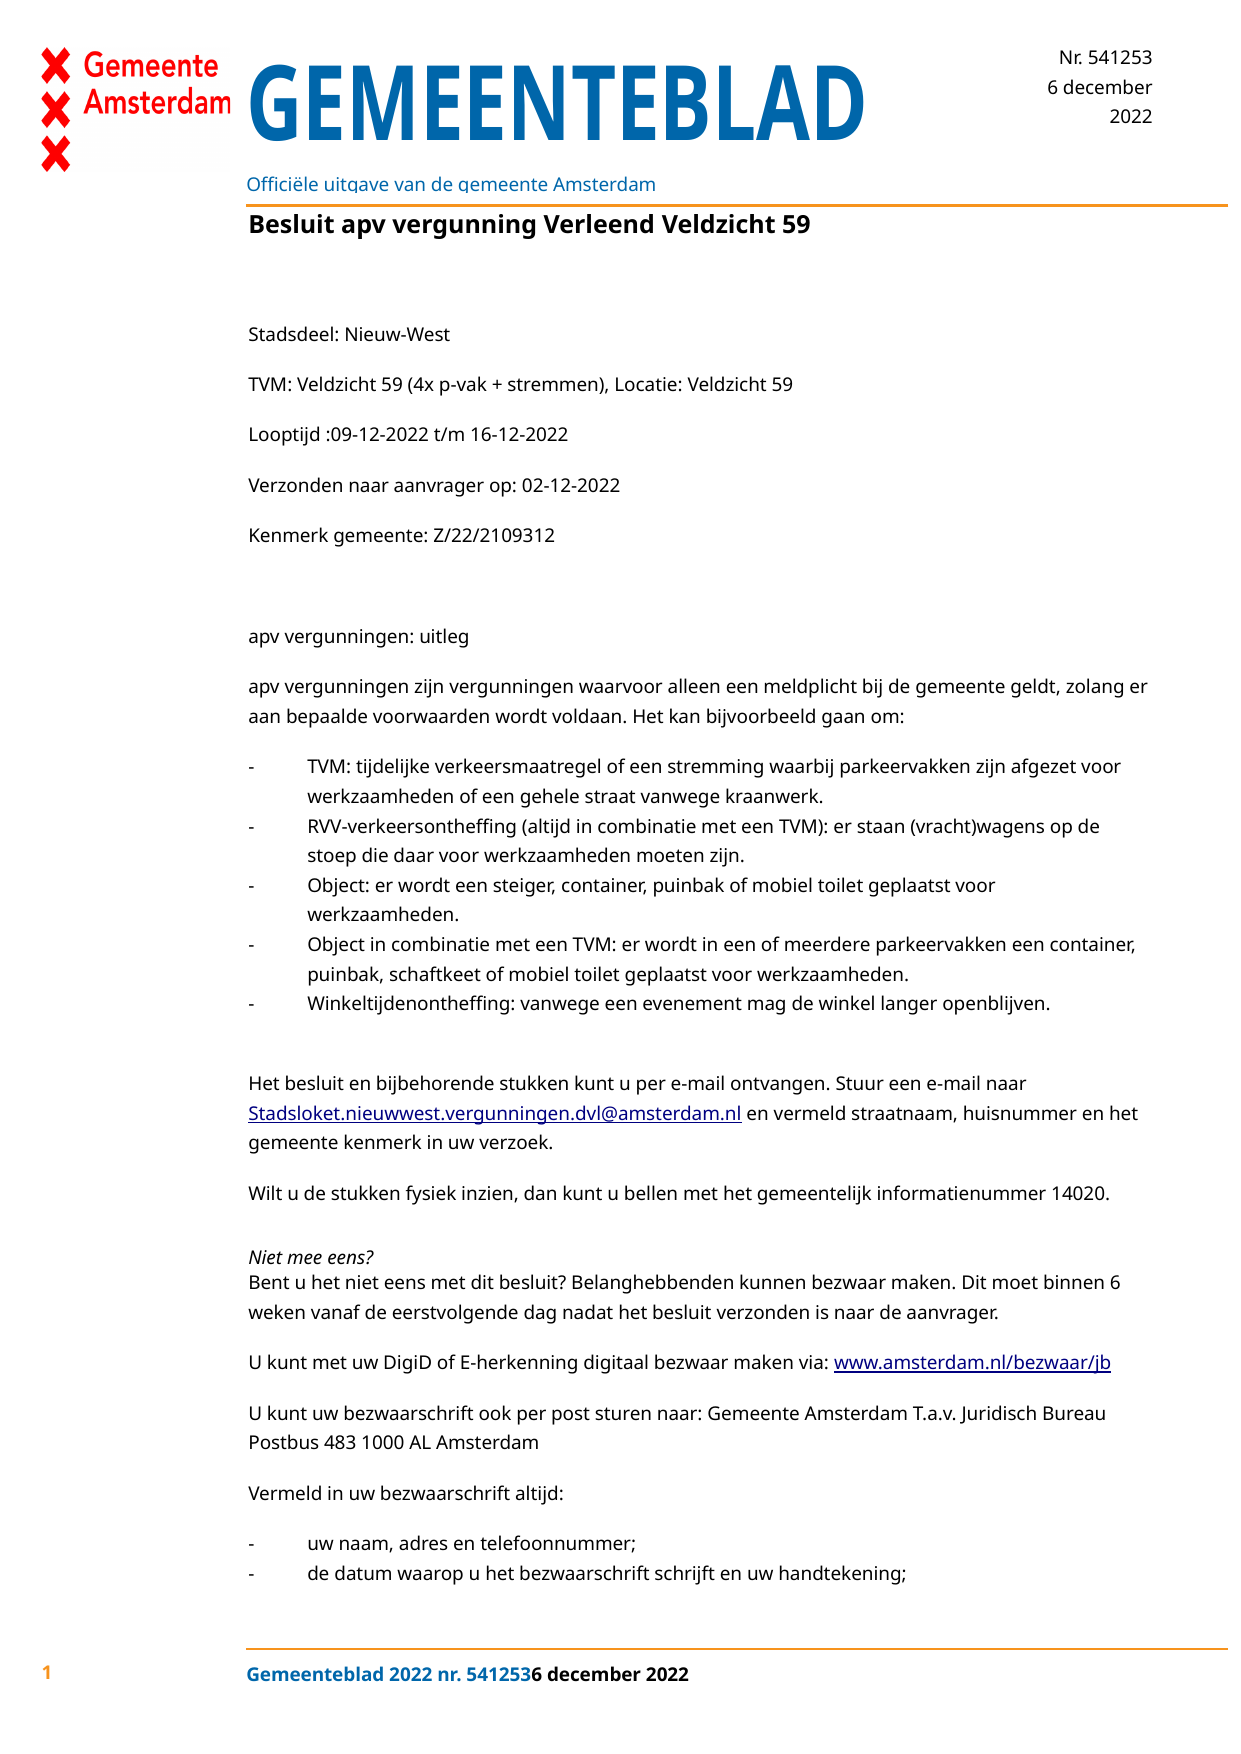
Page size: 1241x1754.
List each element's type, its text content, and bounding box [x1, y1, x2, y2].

text Wilt u de stukken fysiek inzien, dan kunt u bellen met het gemeentelijk informatienummer 14020. [248, 1180, 1152, 1206]
picture [41, 47, 231, 172]
text TVM: Veldzicht 59 (4x p-vak + stremmen), Locatie: Veldzicht 59 [248, 371, 1152, 397]
text Het besluit en bijbehorende stukken kunt u per e-mail ontvangen. Stuur een e-mail naar Stadsloket.nieuwwest.vergunningen.dvl@amsterdam.nl en vermeld straatnaam, huisnummer en het gemeente kenmerk in uw verzoek. [248, 1070, 1152, 1155]
list Object: er wordt een steiger, container, puinbak of mobiel toilet geplaatst voor werkzaamheden. [248, 872, 1152, 927]
text Looptijd :09-12-2022 t/m 16-12-2022 [248, 422, 1152, 447]
list de datum waarop u het bezwaarschrift schrijft en uw handtekening; [248, 1560, 1152, 1586]
text Stadsdeel: Nieuw-West [248, 321, 1152, 346]
text Niet mee eens? [248, 1244, 1152, 1269]
list uw naam, adres en telefoonnummer; [248, 1530, 1152, 1556]
text Besluit apv vergunning Verleend Veldzicht 59 [248, 207, 1152, 241]
text Vermeld in uw bezwaarschrift altijd: [248, 1480, 1152, 1506]
list Winkeltijdenontheffing: vanwege een evenement mag de winkel langer openblijven. [248, 990, 1152, 1016]
text apv vergunningen: uitleg [248, 623, 1152, 649]
list Object in combinatie met een TVM: er wordt in een of meerdere parkeervakken een container, puinbak, schaftkeet of mobiel toilet geplaatst voor werkzaamheden. [248, 931, 1152, 986]
list TVM: tijdelijke verkeersmaatregel of een stremming waarbij parkeervakken zijn afgezet voor werkzaamheden of een gehele straat vanwege kraanwerk. [248, 754, 1152, 809]
text U kunt uw bezwaarschrift ook per post sturen naar: Gemeente Amsterdam T.a.v. Juridisch Bureau Postbus 483 1000 AL Amsterdam [248, 1400, 1152, 1455]
text Bent u het niet eens met dit besluit? Belanghebbenden kunnen bezwaar maken. Dit moet binnen 6 weken vanaf de eerstvolgende dag nadat het besluit verzonden is naar de aanvrager. [248, 1269, 1152, 1325]
text U kunt met uw DigiD of E-herkenning digitaal bezwaar maken via: www.amsterdam.nl/bezwaar/jb [248, 1349, 1152, 1375]
text Kenmerk gemeente: Z/22/2109312 [248, 522, 1152, 548]
list RVV-verkeersontheffing (altijd in combinatie met een TVM): er staan (vracht)wagens op de stoep die daar voor werkzaamheden moeten zijn. [248, 813, 1152, 868]
text Verzonden naar aanvrager op: 02-12-2022 [248, 472, 1152, 498]
text apv vergunningen zijn vergunningen waarvoor alleen een meldplicht bij de gemeente geldt, zolang er aan bepaalde voorwaarden wordt voldaan. Het kan bijvoorbeeld gaan om: [248, 674, 1152, 729]
